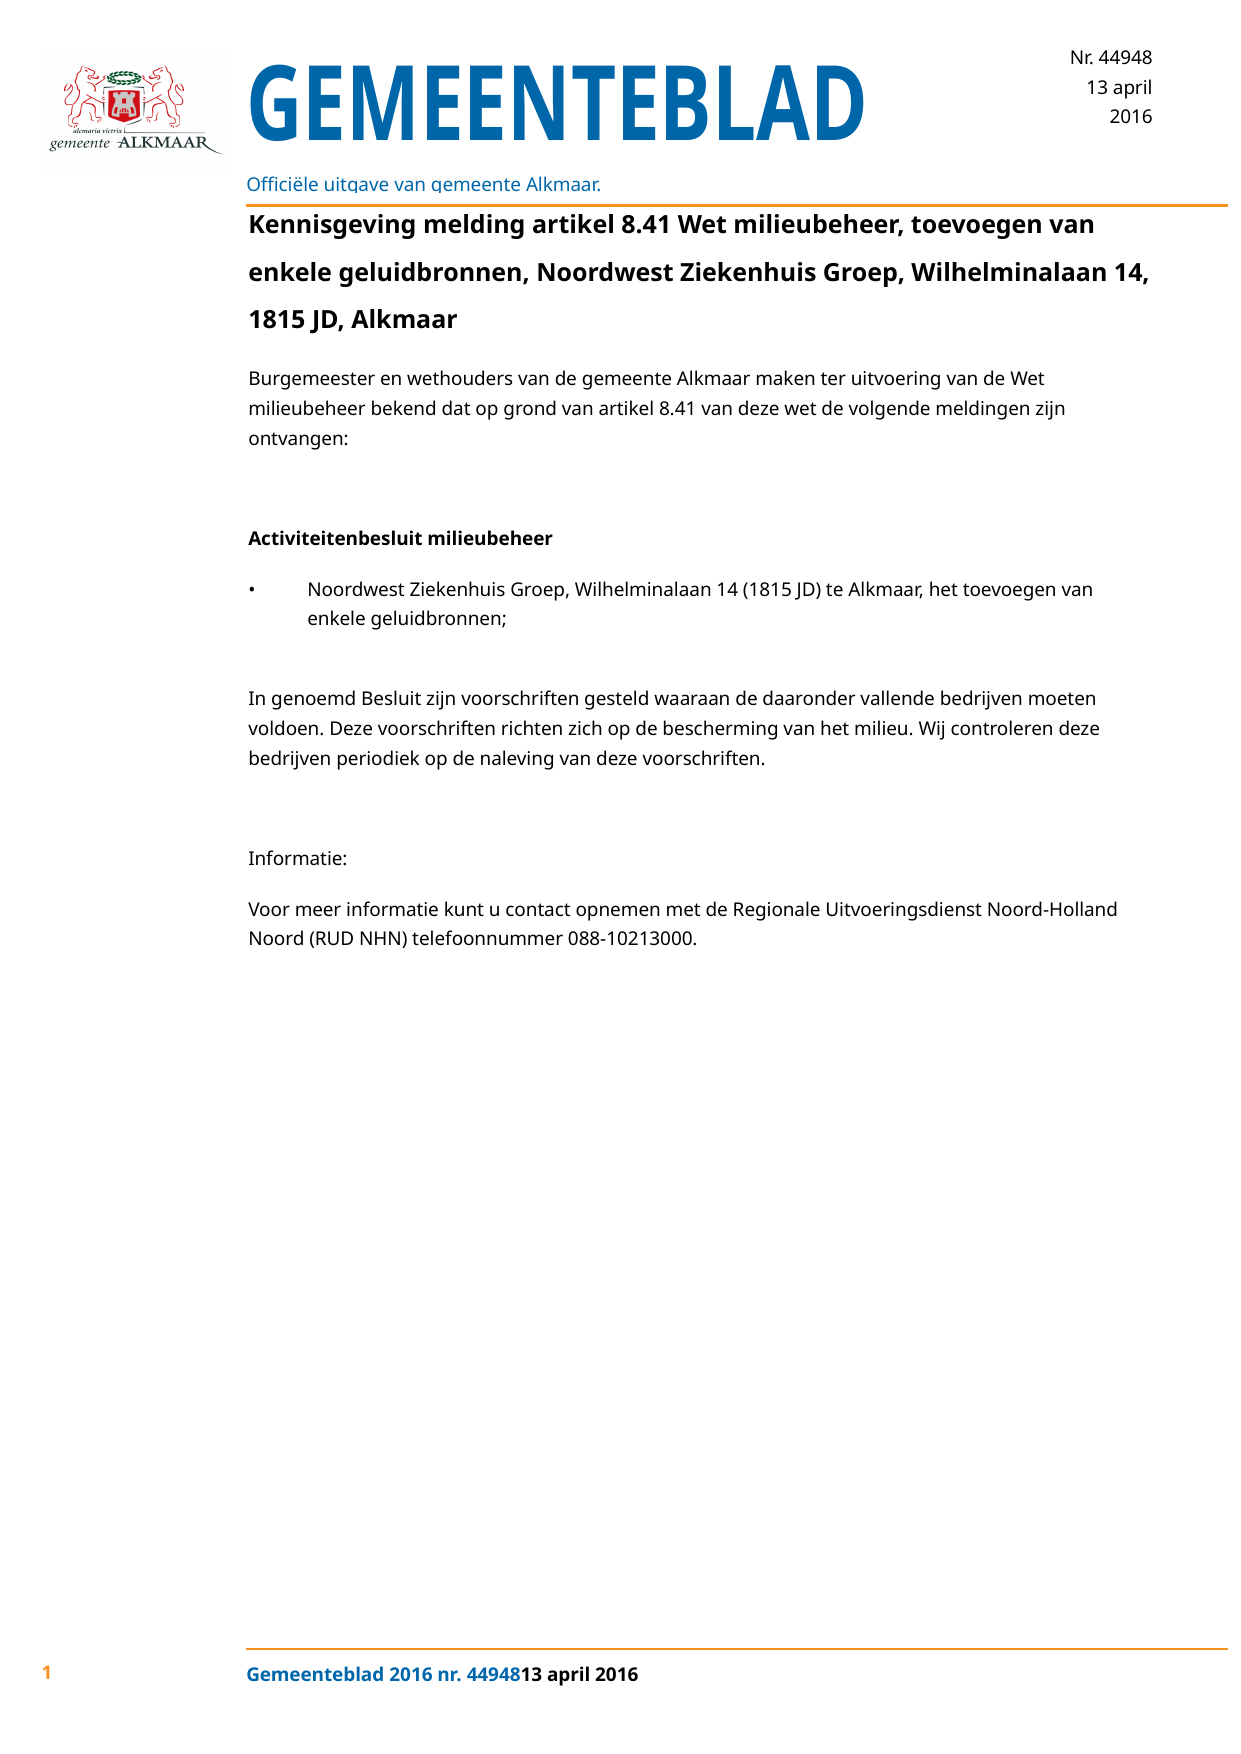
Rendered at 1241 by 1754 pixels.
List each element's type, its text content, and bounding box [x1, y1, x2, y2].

text Voor meer informatie kunt u contact opnemen met de Regionale Uitvoeringsdienst Noord-Holland Noord (RUD NHN) telefoonnummer 088-10213000. [248, 896, 1152, 951]
list Noordwest Ziekenhuis Groep, Wilhelminalaan 14 (1815 JD) te Alkmaar, het toevoegen van enkele geluidbronnen; [248, 576, 1152, 631]
text Activiteitenbesluit milieubeheer [248, 526, 1152, 551]
text Kennisgeving melding artikel 8.41 Wet milieubeheer, toevoegen van enkele geluidbronnen, Noordwest Ziekenhuis Groep, Wilhelminalaan 14, 1815 JD, Alkmaar [248, 207, 1152, 336]
text Informatie: [248, 846, 1152, 871]
text In genoemd Besluit zijn voorschriften gesteld waaraan de daaronder vallende bedrijven moeten voldoen. Deze voorschriften richten zich op de bescherming van het milieu. Wij controleren deze bedrijven periodiek op de naleving van deze voorschriften. [248, 686, 1152, 770]
text Burgemeester en wethouders van de gemeente Alkmaar maken ter uitvoering van de Wet milieubeheer bekend dat op grond van artikel 8.41 van deze wet de volgende meldingen zijn ontvangen: [248, 366, 1152, 450]
picture [41, 47, 231, 172]
